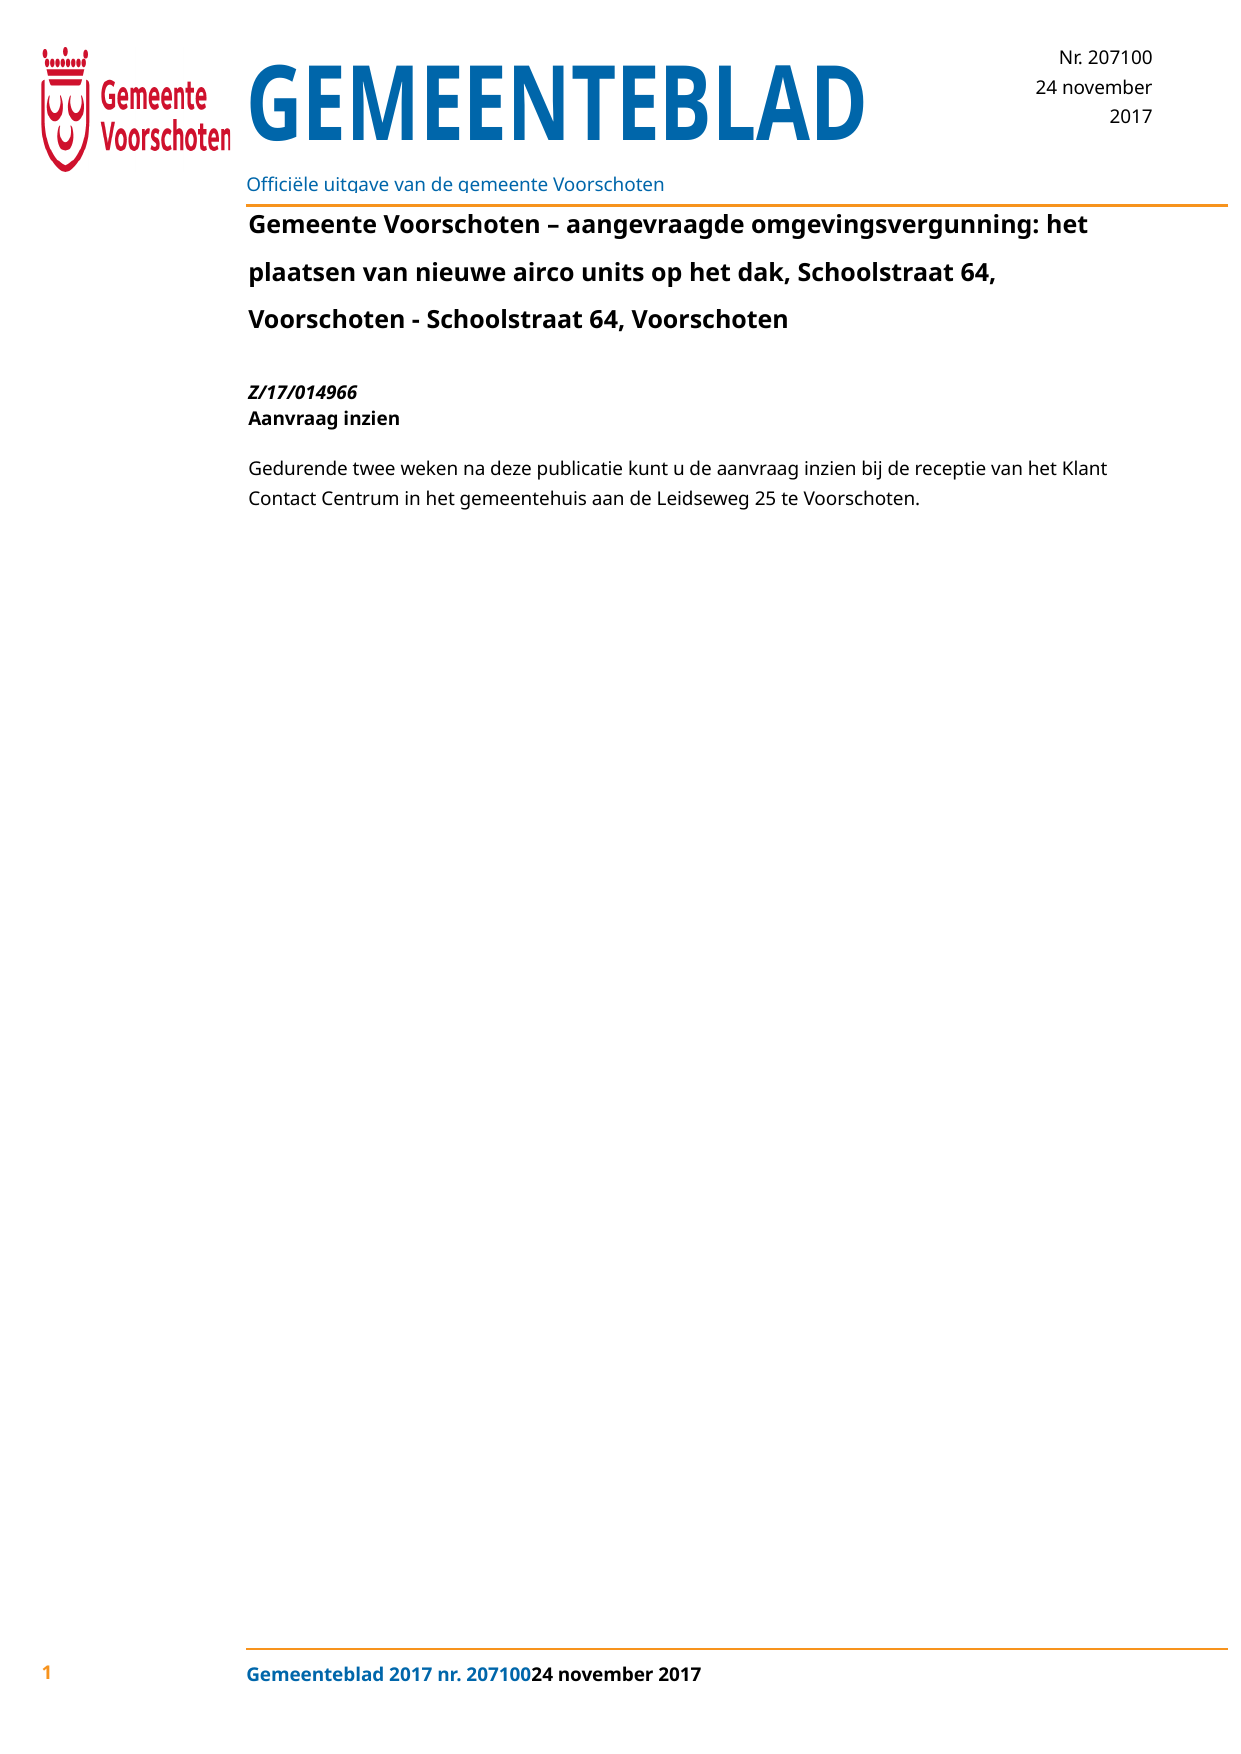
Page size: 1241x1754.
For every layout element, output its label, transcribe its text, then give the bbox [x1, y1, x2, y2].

picture [41, 47, 231, 172]
text Gedurende twee weken na deze publicatie kunt u de aanvraag inzien bij de receptie van het Klant Contact Centrum in het gemeentehuis aan de Leidseweg 25 te Voorschoten. [248, 455, 1152, 511]
text Aanvraag inzien [248, 405, 1152, 431]
text Z/17/014966 [248, 379, 1152, 405]
text Gemeente Voorschoten – aangevraagde omgevingsvergunning: het plaatsen van nieuwe airco units op het dak, Schoolstraat 64, Voorschoten - Schoolstraat 64, Voorschoten [248, 207, 1152, 336]
